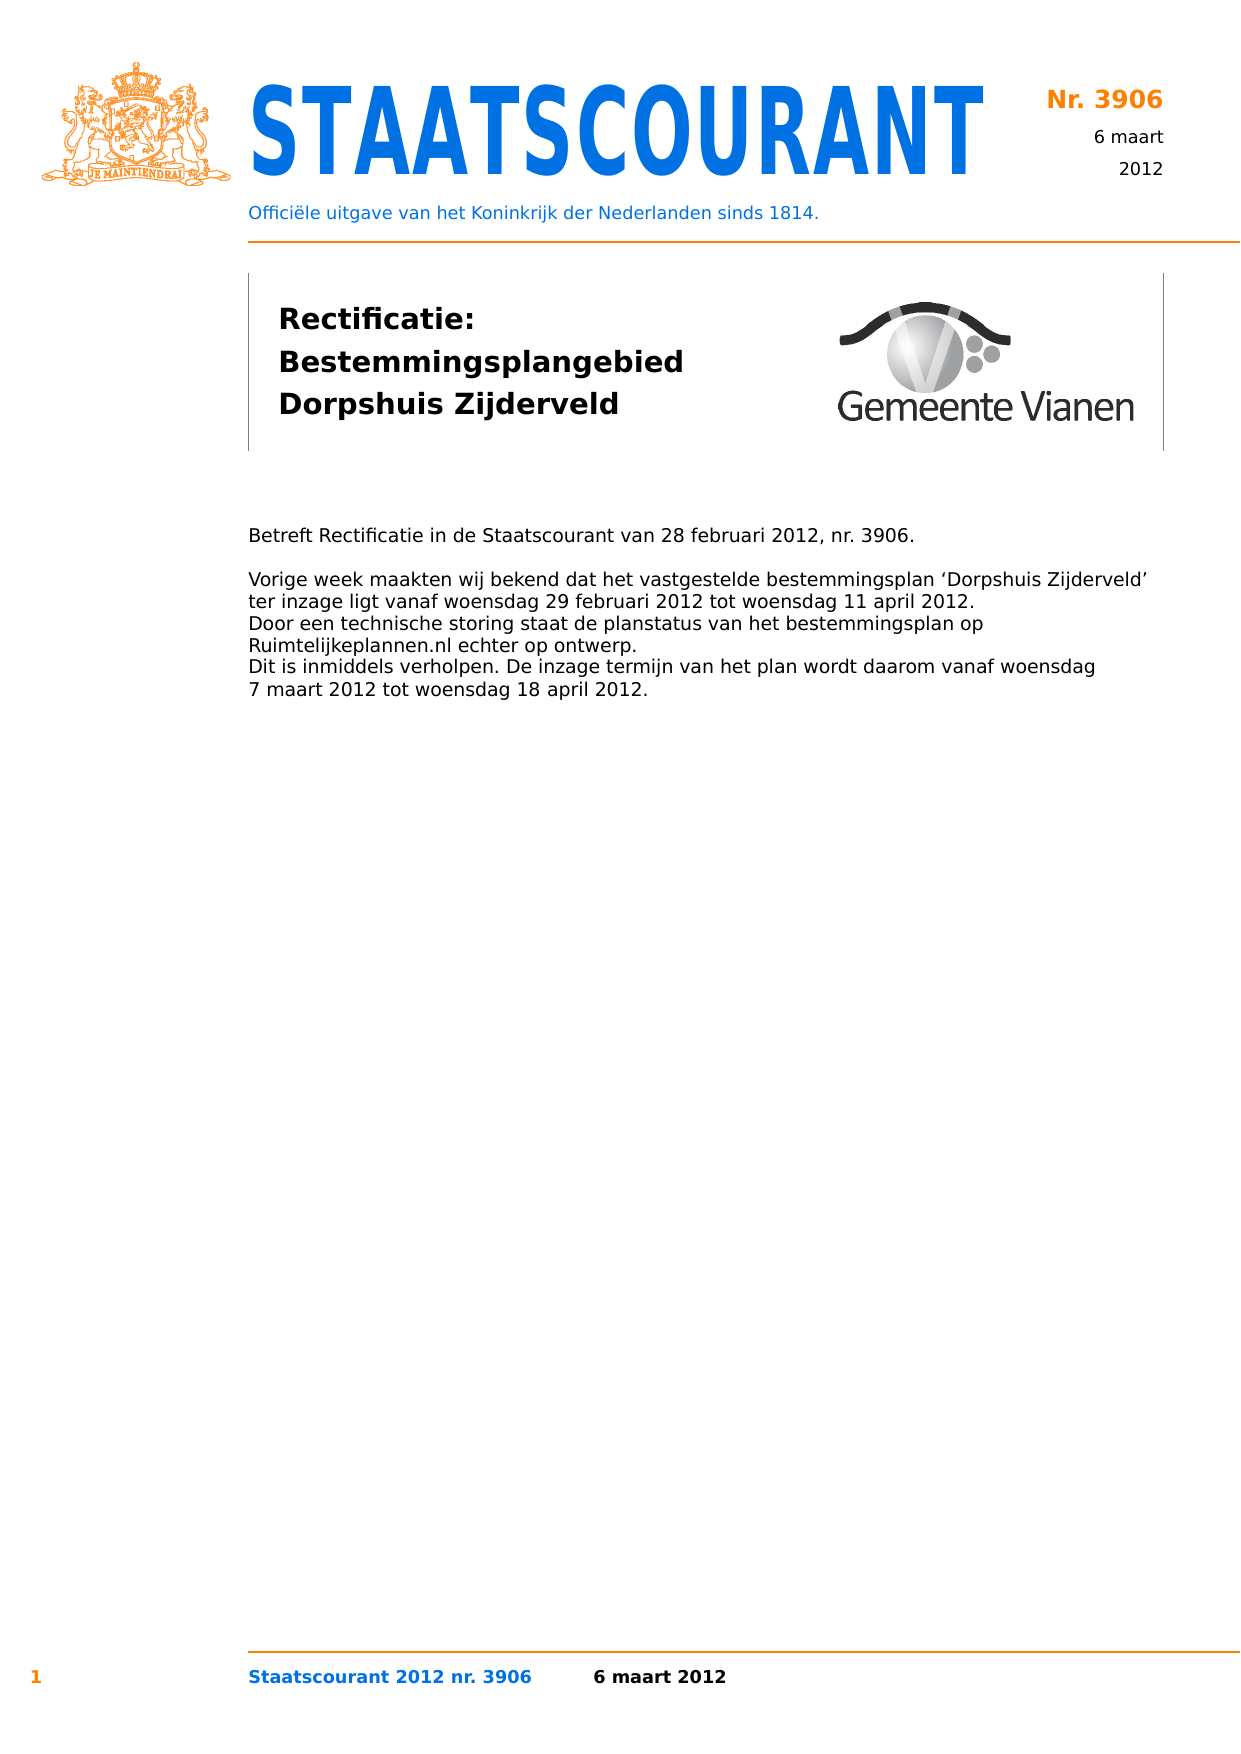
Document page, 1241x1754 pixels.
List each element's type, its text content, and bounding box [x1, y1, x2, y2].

table_cell 6 maart [998, 121, 1240, 153]
text Dit is inmiddels verholpen. De inzage termijn van het plan wordt daarom vanaf woensdag 7 maart 2012 tot woensdag 18 april 2012. [248, 656, 1163, 700]
subtitle Rectificatie: Bestemmingsplangebied Dorpshuis Zijderveld [249, 273, 1163, 451]
table_header [25, 62, 248, 241]
text Betreft Rectificatie in de Staatscourant van 28 februari 2012, nr. 3906. [248, 525, 1163, 547]
picture [41, 62, 231, 186]
table_header Nr. 3906 [998, 62, 1240, 121]
text Vorige week maakten wij bekend dat het vastgestelde bestemmingsplan ‘Dorpshuis Zijderveld’ ter inzage ligt vanaf woensdag 29 februari 2012 tot woensdag 11 april 2012. [248, 568, 1163, 612]
table_header STAATSCOURANT [248, 62, 998, 203]
table_cell 2012 [998, 153, 1240, 203]
picture [838, 302, 1134, 421]
text Door een technische storing staat de planstatus van het bestemmingsplan op Ruimtelijkeplannen.nl echter op ontwerp. [248, 612, 1163, 656]
table_cell Officiële uitgave van het Koninkrijk der Nederlanden sinds 1814. [248, 203, 1240, 241]
